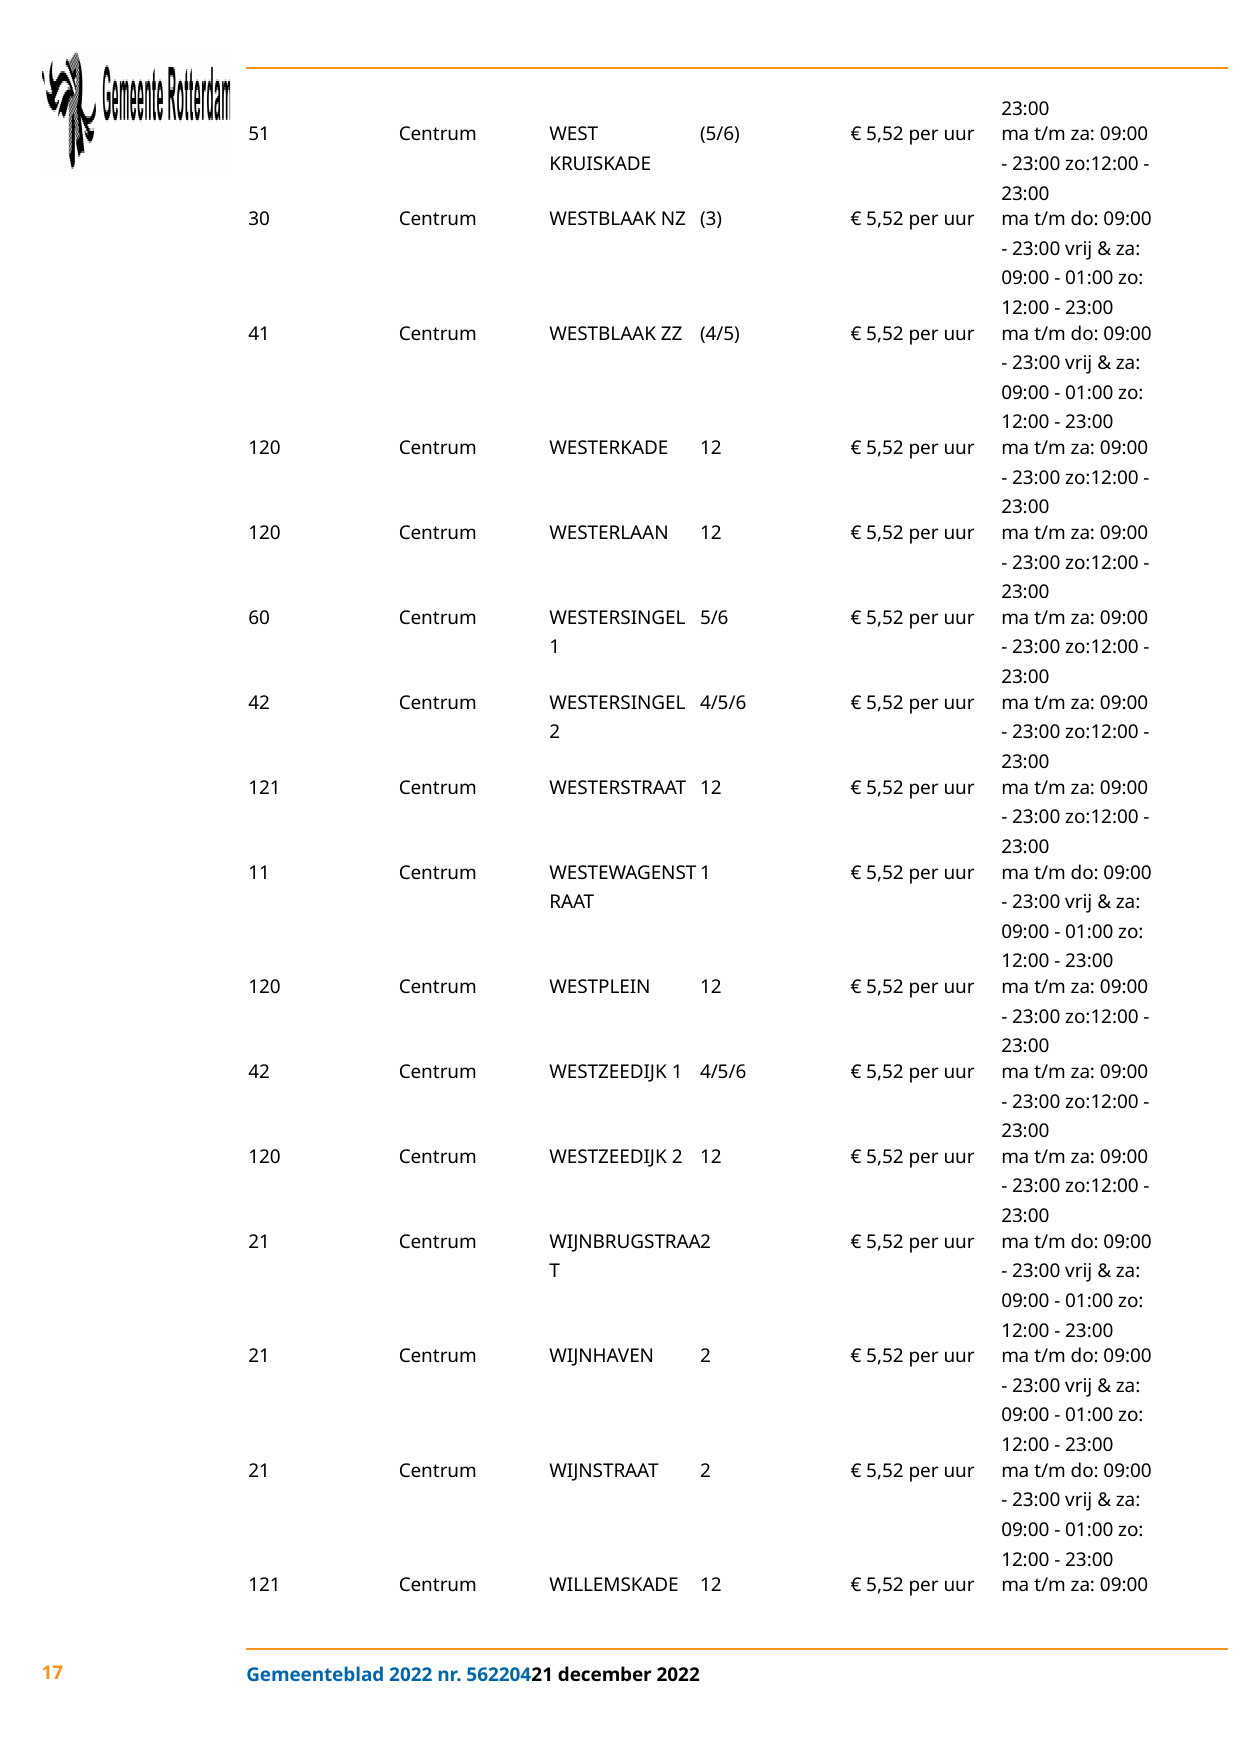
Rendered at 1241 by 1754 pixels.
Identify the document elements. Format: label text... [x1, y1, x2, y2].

table_cell 42 [248, 1058, 398, 1143]
table_cell 4/5/6 [700, 1058, 850, 1143]
table_cell € 5,52 per uur [850, 1343, 1001, 1457]
table_cell 2 [700, 1457, 850, 1571]
table_cell 2 [700, 1343, 850, 1457]
table_cell € 5,52 per uur [850, 689, 1001, 774]
table_cell € 5,52 per uur [850, 1143, 1001, 1228]
table_cell 60 [248, 604, 398, 689]
table_cell Centrum [399, 973, 549, 1058]
table_cell 4/5/6 [700, 689, 850, 774]
table_cell 120 [248, 519, 398, 604]
table_cell ma t/m do: 09:00 - 23:00 vrij & za: 09:00 - 01:00 zo: 12:00 - 23:00 [1001, 1457, 1152, 1571]
table_cell WIJNBRUGSTRAAT [549, 1228, 700, 1342]
table_cell ma t/m za: 09:00 - 23:00 zo:12:00 - 23:00 [1001, 434, 1152, 519]
table_cell WESTZEEDIJK 1 [549, 1058, 700, 1143]
table_cell WESTERKADE [549, 434, 700, 519]
table_cell 12 [700, 519, 850, 604]
table_cell 21 [248, 1457, 398, 1571]
table_cell 1 [700, 859, 850, 973]
table_cell (4/5) [700, 320, 850, 434]
table_cell WIJNSTRAAT [549, 1457, 700, 1571]
table_cell Centrum [399, 1457, 549, 1571]
table_cell € 5,52 per uur [850, 774, 1001, 859]
table_cell WESTZEEDIJK 2 [549, 1143, 700, 1228]
table_cell € 5,52 per uur [850, 1457, 1001, 1571]
table_cell Centrum [399, 205, 549, 320]
table_cell (3) [700, 205, 850, 320]
table_cell ma t/m za: 09:00 - 23:00 zo:12:00 - 23:00 [1001, 604, 1152, 689]
table_cell WESTERSINGEL 1 [549, 604, 700, 689]
table_cell ma t/m za: 09:00 - 23:00 zo:12:00 - 23:00 [1001, 973, 1152, 1058]
table_cell ma t/m za: 09:00 - 23:00 zo:12:00 - 23:00 [1001, 1143, 1152, 1228]
table_cell Centrum [399, 519, 549, 604]
table_cell 121 [248, 774, 398, 859]
table_cell 21 [248, 1228, 398, 1342]
table_cell ma t/m do: 09:00 - 23:00 vrij & za: 09:00 - 01:00 zo: 12:00 - 23:00 [1001, 859, 1152, 973]
table_cell 12 [700, 1571, 850, 1597]
table_cell WESTERLAAN [549, 519, 700, 604]
picture [41, 47, 231, 172]
table_cell ma t/m za: 09:00 - 23:00 zo:12:00 - 23:00 [1001, 1058, 1152, 1143]
table_cell ma t/m za: 09:00 - 23:00 zo:12:00 - 23:00 [1001, 689, 1152, 774]
table_cell ma t/m za: 09:00 [1001, 1571, 1152, 1597]
table_cell 12 [700, 434, 850, 519]
table_cell WESTEWAGENSTRAAT [549, 859, 700, 973]
table_cell 51 [248, 121, 398, 205]
table_cell € 5,52 per uur [850, 320, 1001, 434]
table_cell Centrum [399, 1343, 549, 1457]
table_cell 121 [248, 1571, 398, 1597]
table_cell [248, 95, 398, 121]
table_cell ma t/m do: 09:00 - 23:00 vrij & za: 09:00 - 01:00 zo: 12:00 - 23:00 [1001, 320, 1152, 434]
table_cell € 5,52 per uur [850, 604, 1001, 689]
table_cell Centrum [399, 1228, 549, 1342]
table_cell WEST KRUISKADE [549, 121, 700, 205]
table_cell € 5,52 per uur [850, 121, 1001, 205]
table_cell Centrum [399, 320, 549, 434]
table_cell WESTERSINGEL 2 [549, 689, 700, 774]
table_cell WESTBLAAK ZZ [549, 320, 700, 434]
table_cell 12 [700, 973, 850, 1058]
table_cell ma t/m za: 09:00 - 23:00 zo:12:00 - 23:00 [1001, 121, 1152, 205]
table_cell € 5,52 per uur [850, 205, 1001, 320]
table_cell - 23:00 [1001, 95, 1152, 121]
table_cell WIJNHAVEN [549, 1343, 700, 1457]
table_cell WESTPLEIN [549, 973, 700, 1058]
table_cell Centrum [399, 689, 549, 774]
table_cell € 5,52 per uur [850, 1571, 1001, 1597]
table_cell 21 [248, 1343, 398, 1457]
table_cell [850, 95, 1001, 121]
table_cell € 5,52 per uur [850, 1228, 1001, 1342]
table_cell (5/6) [700, 121, 850, 205]
table_cell [549, 95, 700, 121]
table_cell ma t/m do: 09:00 - 23:00 vrij & za: 09:00 - 01:00 zo: 12:00 - 23:00 [1001, 1343, 1152, 1457]
table_cell € 5,52 per uur [850, 434, 1001, 519]
table_cell 120 [248, 973, 398, 1058]
table_cell Centrum [399, 774, 549, 859]
table_cell € 5,52 per uur [850, 519, 1001, 604]
table_cell Centrum [399, 1058, 549, 1143]
table_cell 41 [248, 320, 398, 434]
table_cell [399, 95, 549, 121]
table_cell 12 [700, 1143, 850, 1228]
table_cell 30 [248, 205, 398, 320]
table_cell ma t/m do: 09:00 - 23:00 vrij & za: 09:00 - 01:00 zo: 12:00 - 23:00 [1001, 1228, 1152, 1342]
table_cell WESTERSTRAAT [549, 774, 700, 859]
table_cell Centrum [399, 604, 549, 689]
table_cell Centrum [399, 121, 549, 205]
table_cell 2 [700, 1228, 850, 1342]
table_cell WILLEMSKADE [549, 1571, 700, 1597]
table_cell € 5,52 per uur [850, 1058, 1001, 1143]
table_cell Centrum [399, 434, 549, 519]
table_cell Centrum [399, 859, 549, 973]
table_cell 11 [248, 859, 398, 973]
table_cell 120 [248, 1143, 398, 1228]
table_cell [700, 95, 850, 121]
table_cell Centrum [399, 1571, 549, 1597]
table_cell 12 [700, 774, 850, 859]
table_cell € 5,52 per uur [850, 973, 1001, 1058]
table_cell Centrum [399, 1143, 549, 1228]
table_cell ma t/m za: 09:00 - 23:00 zo:12:00 - 23:00 [1001, 774, 1152, 859]
table_cell € 5,52 per uur [850, 859, 1001, 973]
table_cell 42 [248, 689, 398, 774]
table_cell WESTBLAAK NZ [549, 205, 700, 320]
table_cell 120 [248, 434, 398, 519]
table_cell ma t/m do: 09:00 - 23:00 vrij & za: 09:00 - 01:00 zo: 12:00 - 23:00 [1001, 205, 1152, 320]
table_cell ma t/m za: 09:00 - 23:00 zo:12:00 - 23:00 [1001, 519, 1152, 604]
table_cell 5/6 [700, 604, 850, 689]
